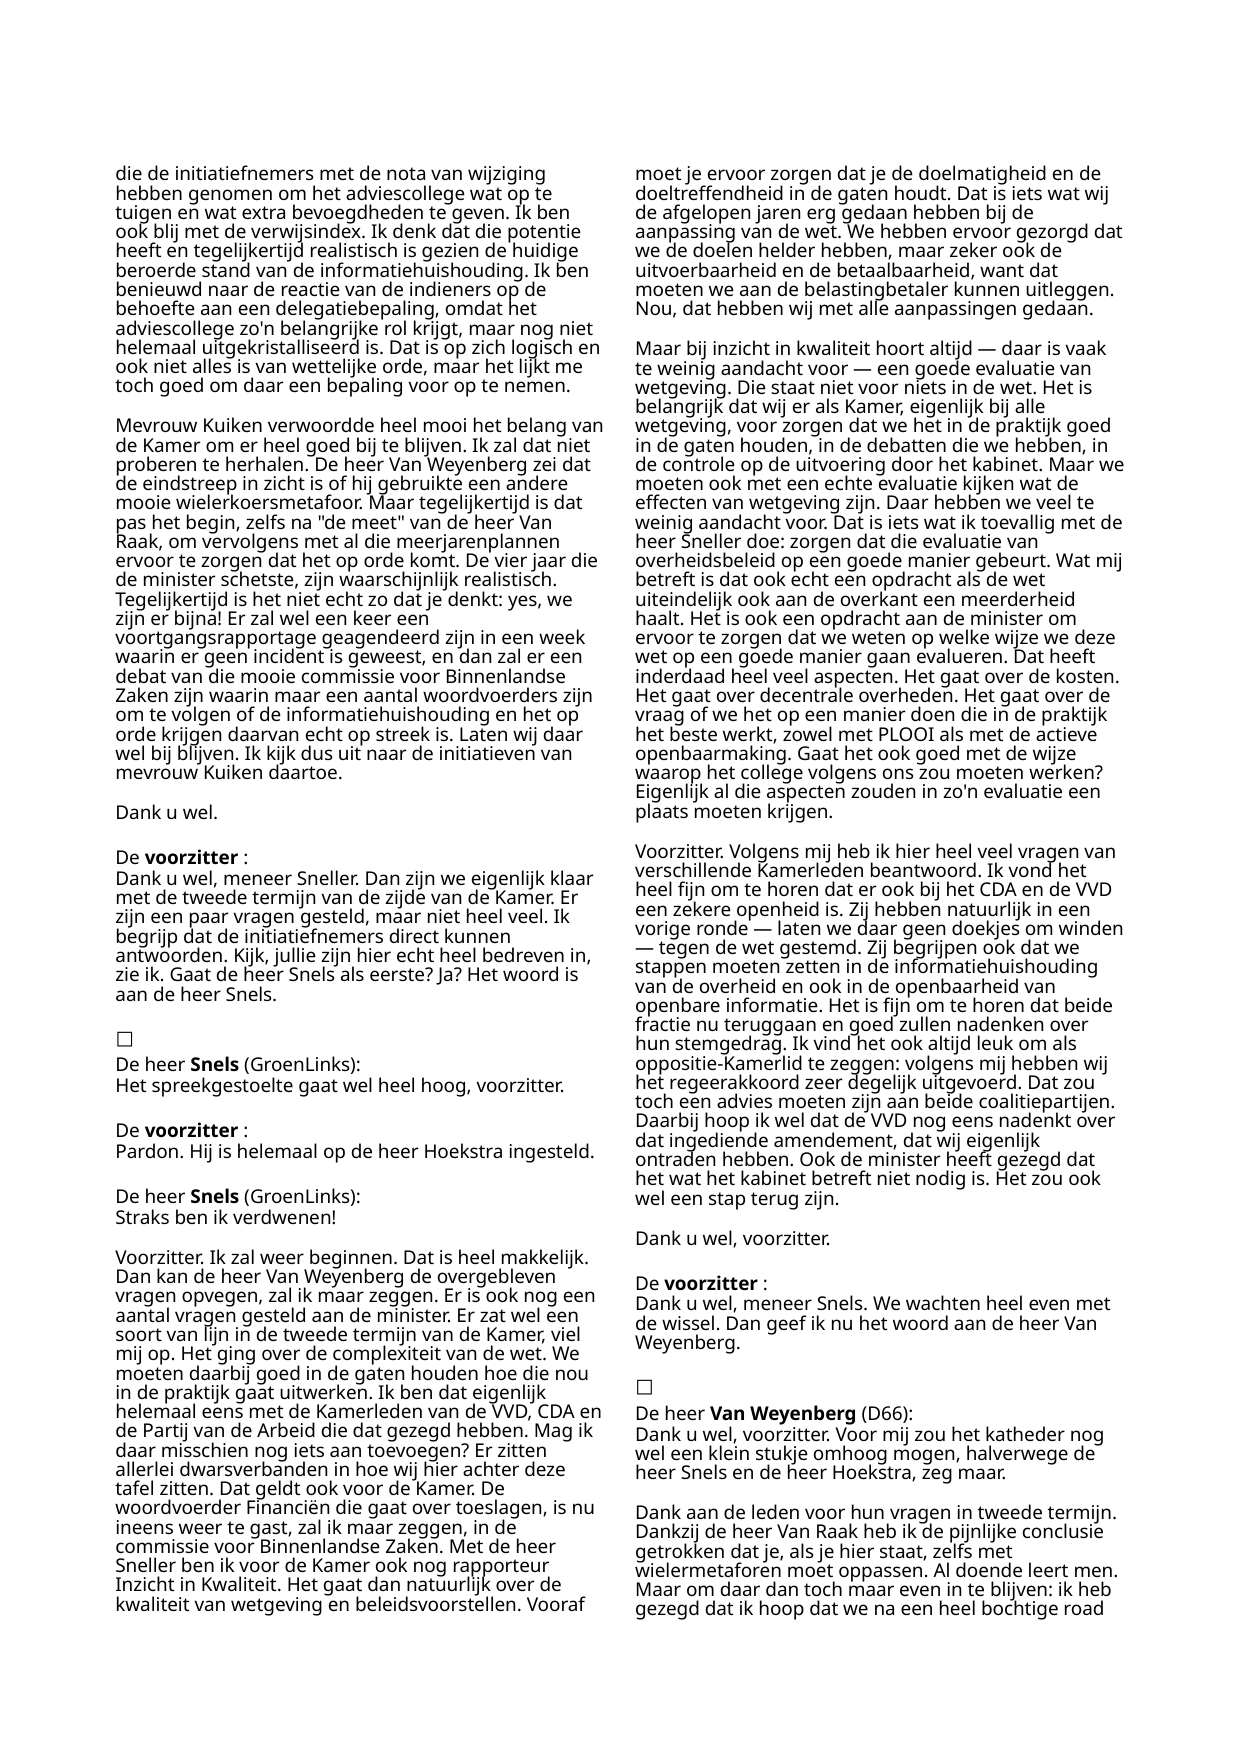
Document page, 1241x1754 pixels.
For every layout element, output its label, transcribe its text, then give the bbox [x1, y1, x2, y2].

text die de initiatiefnemers met de nota van wijziging hebben genomen om het adviescollege wat op te tuigen en wat extra bevoegdheden te geven. Ik ben ook blij met de verwijsindex. Ik denk dat die potentie heeft en tegelijkertijd realistisch is gezien de huidige beroerde stand van de informatiehuishouding. Ik ben benieuwd naar de reactie van de indieners op de behoefte aan een delegatiebepaling, omdat het adviescollege zo'n belangrijke rol krijgt, maar nog niet helemaal uitgekristalliseerd is. Dat is op zich logisch en ook niet alles is van wettelijke orde, maar het lijkt me toch goed om daar een bepaling voor op te nemen. [115, 165, 605, 397]
text Dank u wel, voorzitter. Voor mij zou het katheder nog wel een klein stukje omhoog mogen, halverwege de heer Snels en de heer Hoekstra, zeg maar. [635, 1426, 1125, 1483]
text De heer Snels (GroenLinks): [115, 1183, 605, 1209]
text moet je ervoor zorgen dat je de doelmatigheid en de doeltreffendheid in de gaten houdt. Dat is iets wat wij de afgelopen jaren erg gedaan hebben bij de aanpassing van de wet. We hebben ervoor gezorgd dat we de doelen helder hebben, maar zeker ook de uitvoerbaarheid en de betaalbaarheid, want dat moeten we aan de belastingbetaler kunnen uitleggen. Nou, dat hebben wij met alle aanpassingen gedaan. [635, 165, 1125, 319]
text Mevrouw Kuiken verwoordde heel mooi het belang van de Kamer om er heel goed bij te blijven. Ik zal dat niet proberen te herhalen. De heer Van Weyenberg zei dat de eindstreep in zicht is of hij gebruikte een andere mooie wielerkoersmetafoor. Maar tegelijkertijd is dat pas het begin, zelfs na "de meet" van de heer Van Raak, om vervolgens met al die meerjarenplannen ervoor te zorgen dat het op orde komt. De vier jaar die de minister schetste, zijn waarschijnlijk realistisch. Tegelijkertijd is het niet echt zo dat je denkt: yes, we zijn er bijna! Er zal wel een keer een voortgangsrapportage geagendeerd zijn in een week waarin er geen incident is geweest, en dan zal er een debat van die mooie commissie voor Binnenlandse Zaken zijn waarin maar een aantal woordvoerders zijn om te volgen of de informatiehuishouding en het op orde krijgen daarvan echt op streek is. Laten wij daar wel bij blijven. Ik kijk dus uit naar de initiatieven van mevrouw Kuiken daartoe. [115, 417, 605, 783]
text Dank u wel, voorzitter. [635, 1229, 1125, 1249]
text Dank u wel. [115, 804, 605, 823]
text De heer Van Weyenberg (D66): [635, 1400, 1125, 1426]
text Dank aan de leden voor hun vragen in tweede termijn. Dankzij de heer Van Raak heb ik de pijnlijke conclusie getrokken dat je, als je hier staat, zelfs met wielermetaforen moet oppassen. Al doende leert men. Maar om daar dan toch maar even in te blijven: ik heb gezegd dat ik hoop dat we na een heel bochtige road [635, 1504, 1125, 1620]
text De heer Snels (GroenLinks): [115, 1051, 605, 1077]
text ⬜ [115, 1026, 605, 1051]
text De voorzitter : [635, 1270, 1125, 1295]
text De voorzitter : [115, 844, 605, 870]
text De voorzitter : [115, 1117, 605, 1143]
text Pardon. Hij is helemaal op de heer Hoekstra ingesteld. [115, 1143, 605, 1162]
text Dank u wel, meneer Snels. We wachten heel even met de wissel. Dan geef ik nu het woord aan de heer Van Weyenberg. [635, 1295, 1125, 1353]
text Voorzitter. Volgens mij heb ik hier heel veel vragen van verschillende Kamerleden beantwoord. Ik vond het heel fijn om te horen dat er ook bij het CDA en de VVD een zekere openheid is. Zij hebben natuurlijk in een vorige ronde — laten we daar geen doekjes om winden — tegen de wet gestemd. Zij begrijpen ook dat we stappen moeten zetten in de informatiehuishouding van de overheid en ook in de openbaarheid van openbare informatie. Het is fijn om te horen dat beide fractie nu teruggaan en goed zullen nadenken over hun stemgedrag. Ik vind het ook altijd leuk om als oppositie-Kamerlid te zeggen: volgens mij hebben wij het regeerakkoord zeer degelijk uitgevoerd. Dat zou toch een advies moeten zijn aan beide coalitiepartijen. Daarbij hoop ik wel dat de VVD nog eens nadenkt over dat ingediende amendement, dat wij eigenlijk ontraden hebben. Ook de minister heeft gezegd dat het wat het kabinet betreft niet nodig is. Het zou ook wel een stap terug zijn. [635, 843, 1125, 1209]
text Voorzitter. Ik zal weer beginnen. Dat is heel makkelijk. Dan kan de heer Van Weyenberg de overgebleven vragen opvegen, zal ik maar zeggen. Er is ook nog een aantal vragen gesteld aan de minister. Er zat wel een soort van lijn in de tweede termijn van de Kamer, viel mij op. Het ging over de complexiteit van de wet. We moeten daarbij goed in de gaten houden hoe die nou in de praktijk gaat uitwerken. Ik ben dat eigenlijk helemaal eens met de Kamerleden van de VVD, CDA en de Partij van de Arbeid die dat gezegd hebben. Mag ik daar misschien nog iets aan toevoegen? Er zitten allerlei dwarsverbanden in hoe wij hier achter deze tafel zitten. Dat geldt ook voor de Kamer. De woordvoerder Financiën die gaat over toeslagen, is nu ineens weer te gast, zal ik maar zeggen, in de commissie voor Binnenlandse Zaken. Met de heer Sneller ben ik voor de Kamer ook nog rapporteur Inzicht in Kwaliteit. Het gaat dan natuurlijk over de kwaliteit van wetgeving en beleidsvoorstellen. Vooraf [115, 1249, 605, 1615]
text ⬜ [635, 1374, 1125, 1400]
text Maar bij inzicht in kwaliteit hoort altijd — daar is vaak te weinig aandacht voor — een goede evaluatie van wetgeving. Die staat niet voor niets in de wet. Het is belangrijk dat wij er als Kamer, eigenlijk bij alle wetgeving, voor zorgen dat we het in de praktijk goed in de gaten houden, in de debatten die we hebben, in de controle op de uitvoering door het kabinet. Maar we moeten ook met een echte evaluatie kijken wat de effecten van wetgeving zijn. Daar hebben we veel te weinig aandacht voor. Dat is iets wat ik toevallig met de heer Sneller doe: zorgen dat die evaluatie van overheidsbeleid op een goede manier gebeurt. Wat mij betreft is dat ook echt een opdracht als de wet uiteindelijk ook aan de overkant een meerderheid haalt. Het is ook een opdracht aan de minister om ervoor te zorgen dat we weten op welke wijze we deze wet op een goede manier gaan evalueren. Dat heeft inderdaad heel veel aspecten. Het gaat over de kosten. Het gaat over decentrale overheden. Het gaat over de vraag of we het op een manier doen die in de praktijk het beste werkt, zowel met PLOOI als met de actieve openbaarmaking. Gaat het ook goed met de wijze waarop het college volgens ons zou moeten werken? Eigenlijk al die aspecten zouden in zo'n evaluatie een plaats moeten krijgen. [635, 340, 1125, 822]
text Het spreekgestoelte gaat wel heel hoog, voorzitter. [115, 1077, 605, 1096]
text Dank u wel, meneer Sneller. Dan zijn we eigenlijk klaar met de tweede termijn van de zijde van de Kamer. Er zijn een paar vragen gesteld, maar niet heel veel. Ik begrijp dat de initiatiefnemers direct kunnen antwoorden. Kijk, jullie zijn hier echt heel bedreven in, zie ik. Gaat de heer Snels als eerste? Ja? Het woord is aan de heer Snels. [115, 870, 605, 1005]
text Straks ben ik verdwenen! [115, 1209, 605, 1228]
